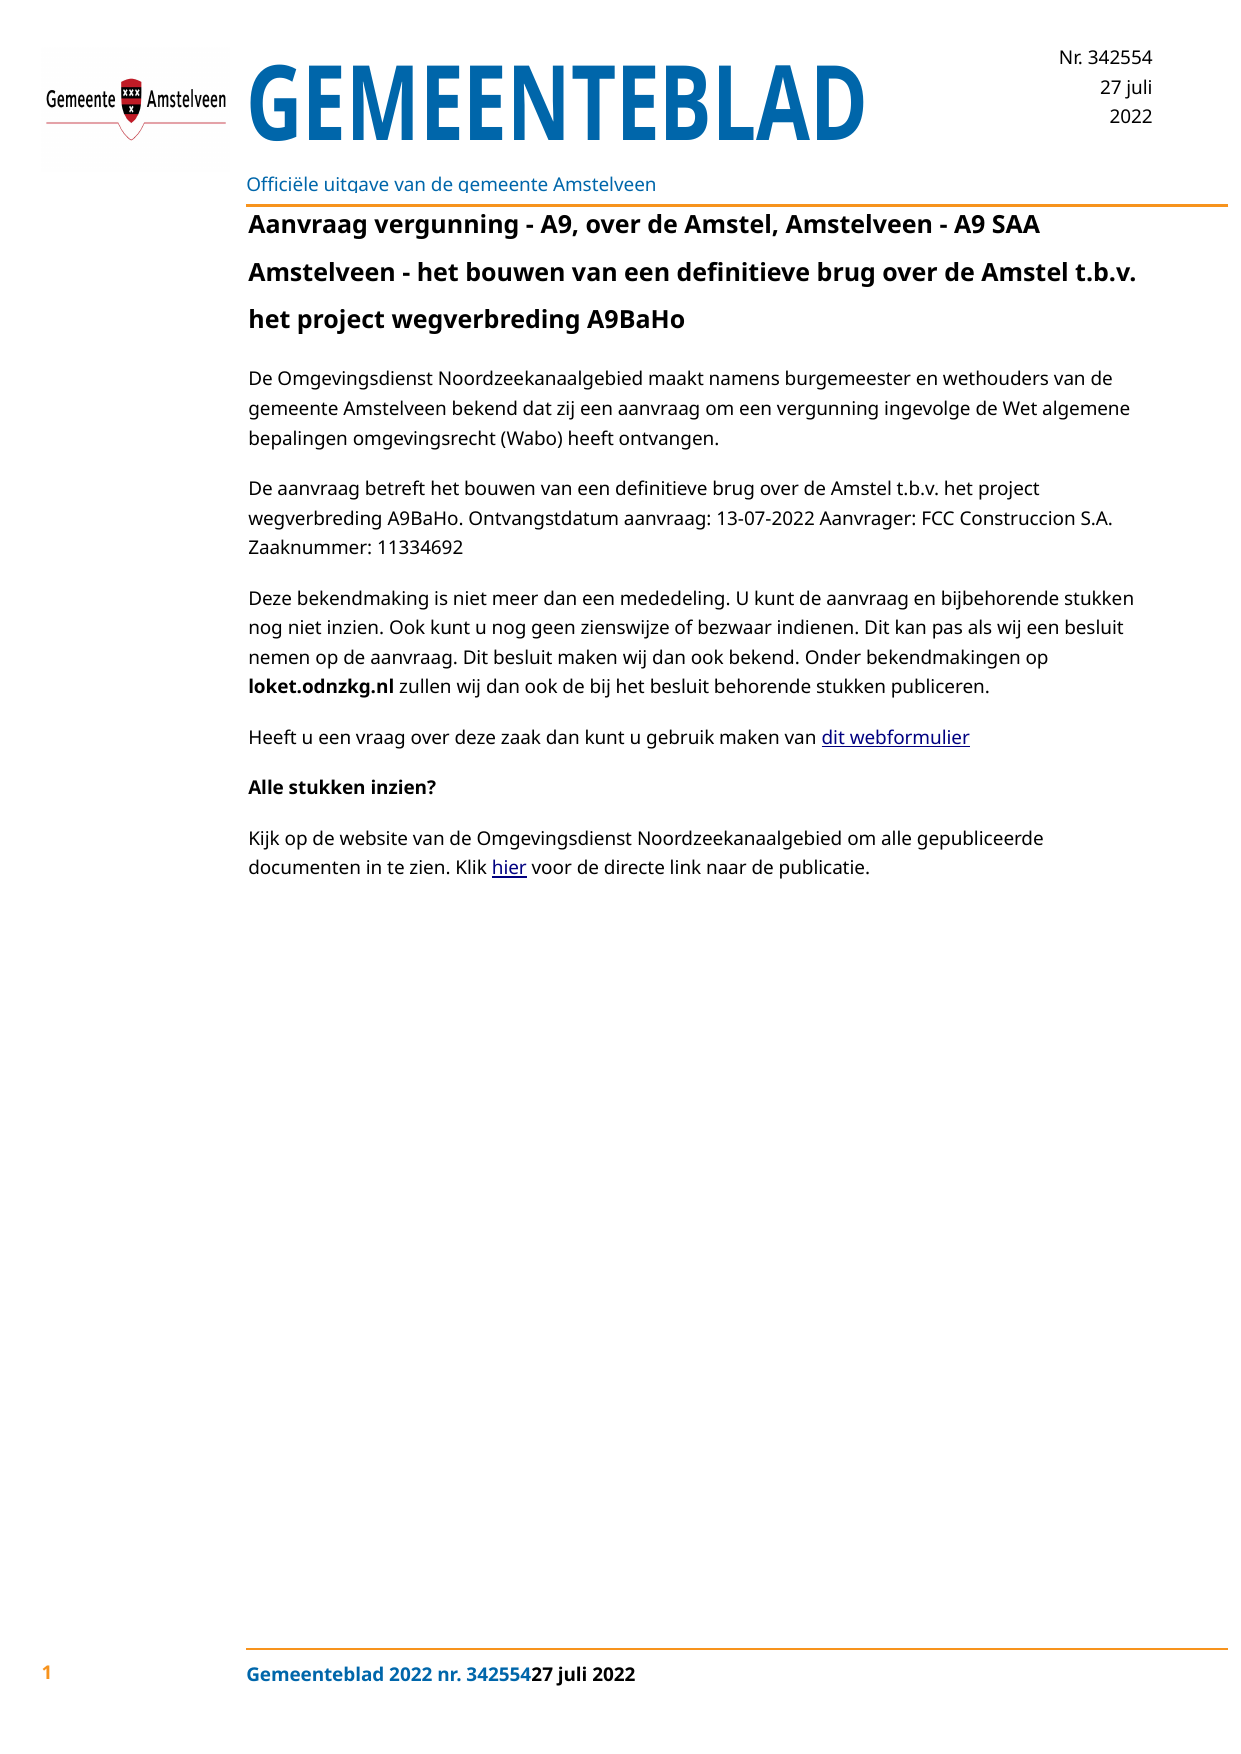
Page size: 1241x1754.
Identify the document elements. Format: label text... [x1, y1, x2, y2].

picture [41, 47, 231, 172]
text Kijk op de website van de Omgevingsdienst Noordzeekanaalgebied om alle gepubliceerde documenten in te zien. Klik hier voor de directe link naar de publicatie. [248, 825, 1152, 880]
text De aanvraag betreft het bouwen van een definitieve brug over de Amstel t.b.v. het project wegverbreding A9BaHo. Ontvangstdatum aanvraag: 13-07-2022 Aanvrager: FCC Construccion S.A. Zaaknummer: 11334692 [248, 475, 1152, 560]
text Aanvraag vergunning - A9, over de Amstel, Amstelveen - A9 SAA Amstelveen - het bouwen van een definitieve brug over de Amstel t.b.v. het project wegverbreding A9BaHo [248, 207, 1152, 336]
text Deze bekendmaking is niet meer dan een mededeling. U kunt de aanvraag en bijbehorende stukken nog niet inzien. Ook kunt u nog geen zienswijze of bezwaar indienen. Dit kan pas als wij een besluit nemen op de aanvraag. Dit besluit maken wij dan ook bekend. Onder bekendmakingen op loket.odnzkg.nl zullen wij dan ook de bij het besluit behorende stukken publiceren. [248, 585, 1152, 699]
text Heeft u een vraag over deze zaak dan kunt u gebruik maken van dit webformulier [248, 724, 1152, 749]
text Alle stukken inzien? [248, 774, 1152, 800]
text De Omgevingsdienst Noordzeekanaalgebied maakt namens burgemeester en wethouders van de gemeente Amstelveen bekend dat zij een aanvraag om een vergunning ingevolge de Wet algemene bepalingen omgevingsrecht (Wabo) heeft ontvangen. [248, 366, 1152, 450]
